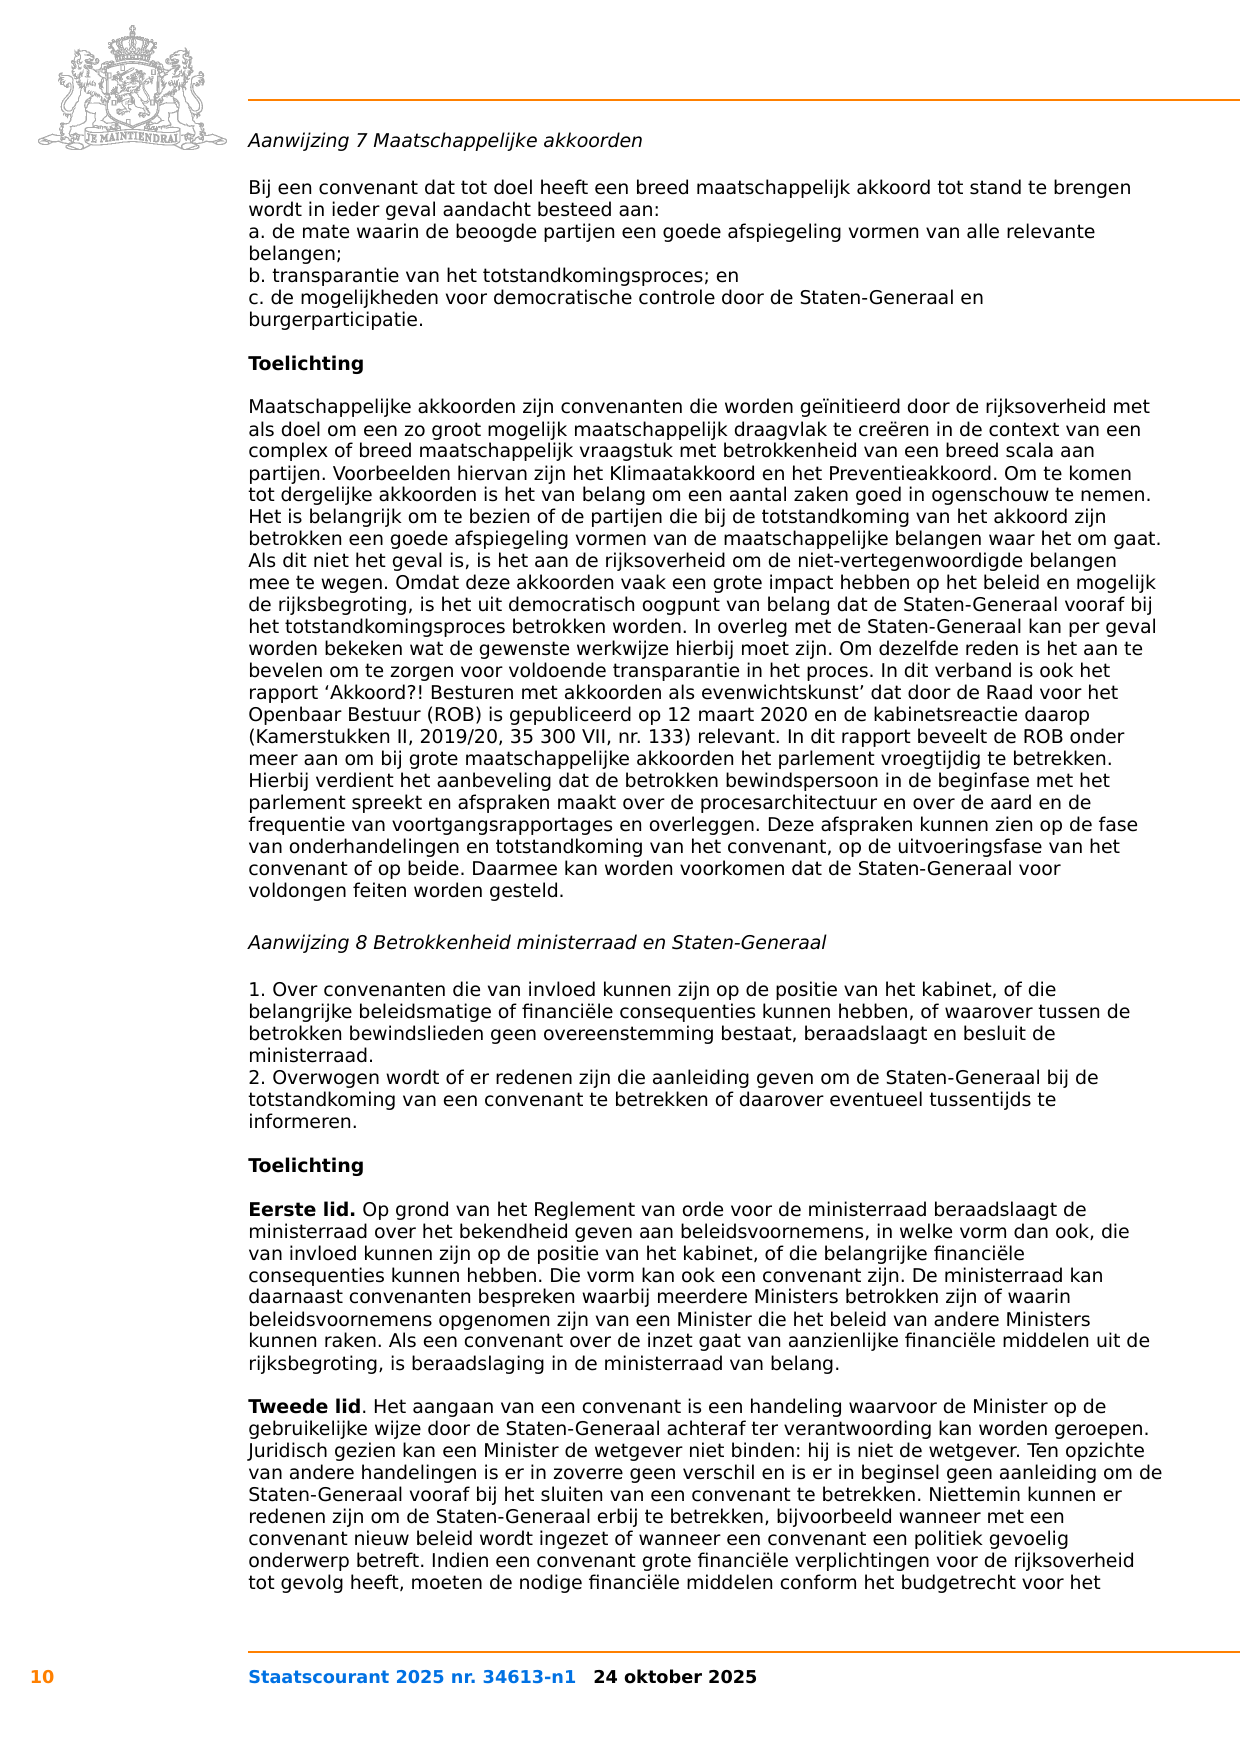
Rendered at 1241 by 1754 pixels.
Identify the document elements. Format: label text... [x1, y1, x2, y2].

subtitle Aanwijzing 8 Betrokkenheid ministerraad en Staten-Generaal [248, 932, 1163, 954]
text c. de mogelijkheden voor democratische controle door de Staten-Generaal en burgerparticipatie. [248, 287, 1163, 331]
text Eerste lid. Op grond van het Reglement van orde voor de ministerraad beraadslaagt de ministerraad over het bekendheid geven aan beleidsvoornemens, in welke vorm dan ook, die van invloed kunnen zijn op de positie van het kabinet, of die belangrijke financiële consequenties kunnen hebben. Die vorm kan ook een convenant zijn. De ministerraad kan daarnaast convenanten bespreken waarbij meerdere Ministers betrokken zijn of waarin beleidsvoornemens opgenomen zijn van een Minister die het beleid van andere Ministers kunnen raken. Als een convenant over de inzet gaat van aanzienlijke financiële middelen uit de rijksbegroting, is beraadslaging in de ministerraad van belang. [248, 1198, 1163, 1374]
subtitle Toelichting [248, 353, 1163, 374]
text Tweede lid. Het aangaan van een convenant is een handeling waarvoor de Minister op de gebruikelijke wijze door de Staten-Generaal achteraf ter verantwoording kan worden geroepen. Juridisch gezien kan een Minister de wetgever niet binden: hij is niet de wetgever. Ten opzichte van andere handelingen is er in zoverre geen verschil en is er in beginsel geen aanleiding om de Staten-Generaal vooraf bij het sluiten van een convenant te betrekken. Niettemin kunnen er redenen zijn om de Staten-Generaal erbij te betrekken, bijvoorbeeld wanneer met een convenant nieuw beleid wordt ingezet of wanneer een convenant een politiek gevoelig onderwerp betreft. Indien een convenant grote financiële verplichtingen voor de rijksoverheid tot gevolg heeft, moeten de nodige financiële middelen conform het budgetrecht voor het [248, 1396, 1163, 1594]
text Maatschappelijke akkoorden zijn convenanten die worden geïnitieerd door de rijksoverheid met als doel om een zo groot mogelijk maatschappelijk draagvlak te creëren in de context van een complex of breed maatschappelijk vraagstuk met betrokkenheid van een breed scala aan partijen. Voorbeelden hiervan zijn het Klimaatakkoord en het Preventieakkoord. Om te komen tot dergelijke akkoorden is het van belang om een aantal zaken goed in ogenschouw te nemen. Het is belangrijk om te bezien of de partijen die bij de totstandkoming van het akkoord zijn betrokken een goede afspiegeling vormen van de maatschappelijke belangen waar het om gaat. Als dit niet het geval is, is het aan de rijksoverheid om de niet-vertegenwoordigde belangen mee te wegen. Omdat deze akkoorden vaak een grote impact hebben op het beleid en mogelijk de rijksbegroting, is het uit democratisch oogpunt van belang dat de Staten-Generaal vooraf bij het totstandkomingsproces betrokken worden. In overleg met de Staten-Generaal kan per geval worden bekeken wat de gewenste werkwijze hierbij moet zijn. Om dezelfde reden is het aan te bevelen om te zorgen voor voldoende transparantie in het proces. In dit verband is ook het rapport ‘Akkoord?! Besturen met akkoorden als evenwichtskunst’ dat door de Raad voor het Openbaar Bestuur (ROB) is gepubliceerd op 12 maart 2020 en de kabinetsreactie daarop (Kamerstukken II, 2019/20, 35 300 VII, nr. 133) relevant. In dit rapport beveelt de ROB onder meer aan om bij grote maatschappelijke akkoorden het parlement vroegtijdig te betrekken. Hierbij verdient het aanbeveling dat de betrokken bewindspersoon in de beginfase met het parlement spreekt en afspraken maakt over de procesarchitectuur en over de aard en de frequentie van voortgangsrapportages en overleggen. Deze afspraken kunnen zien op de fase van onderhandelingen en totstandkoming van het convenant, op de uitvoeringsfase van het convenant of op beide. Daarmee kan worden voorkomen dat de Staten-Generaal voor voldongen feiten worden gesteld. [248, 396, 1163, 902]
subtitle Aanwijzing 7 Maatschappelijke akkoorden [248, 130, 1163, 152]
text a. de mate waarin de beoogde partijen een goede afspiegeling vormen van alle relevante belangen; [248, 221, 1163, 265]
text 2. Overwogen wordt of er redenen zijn die aanleiding geven om de Staten-Generaal bij de totstandkoming van een convenant te betrekken of daarover eventueel tussentijds te informeren. [248, 1067, 1163, 1133]
text Bij een convenant dat tot doel heeft een breed maatschappelijk akkoord tot stand te brengen wordt in ieder geval aandacht besteed aan: [248, 177, 1163, 221]
subtitle Toelichting [248, 1155, 1163, 1177]
text 1. Over convenanten die van invloed kunnen zijn op de positie van het kabinet, of die belangrijke beleidsmatige of financiële consequenties kunnen hebben, of waarover tussen de betrokken bewindslieden geen overeenstemming bestaat, beraadslaagt en besluit de ministerraad. [248, 979, 1163, 1067]
picture [38, 25, 227, 150]
text b. transparantie van het totstandkomingsproces; en [248, 265, 1163, 287]
